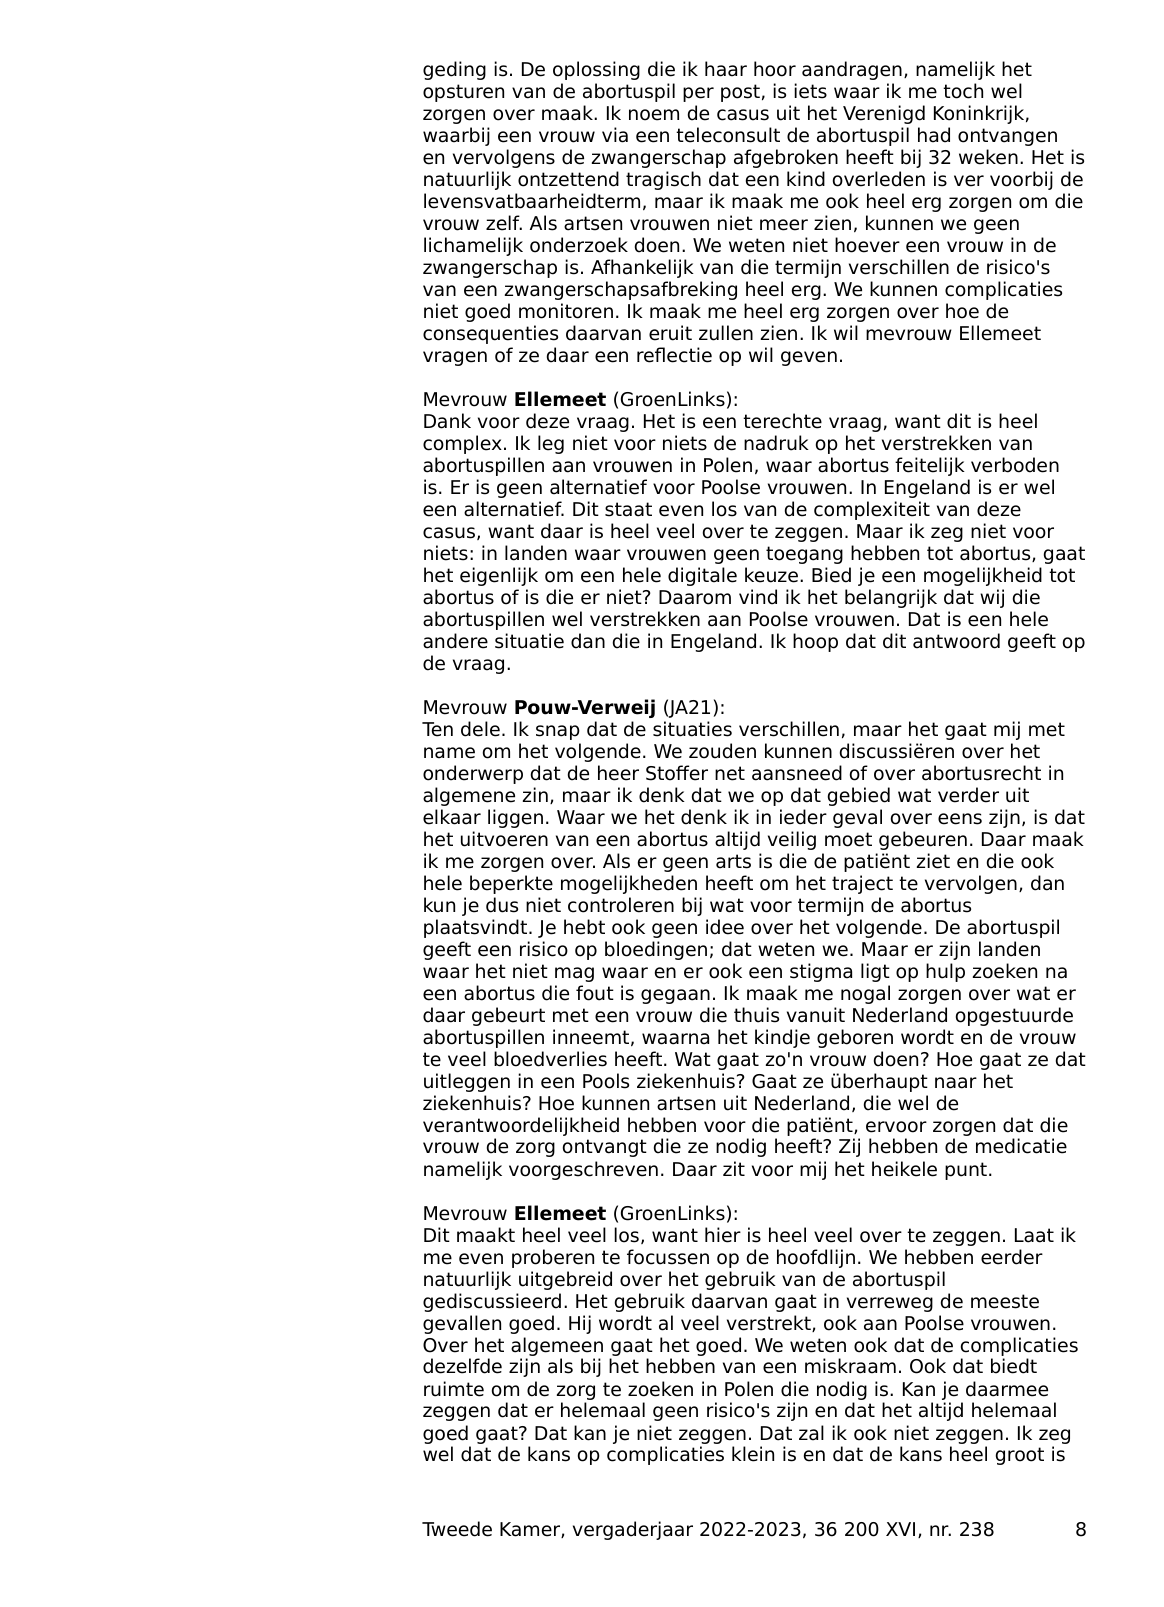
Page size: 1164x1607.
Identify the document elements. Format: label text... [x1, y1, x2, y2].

text Dit maakt heel veel los, want hier is heel veel over te zeggen. Laat ik me even proberen te focussen op de hoofdlijn. We hebben eerder natuurlijk uitgebreid over het gebruik van de abortuspil gediscussieerd. Het gebruik daarvan gaat in verreweg de meeste gevallen goed. Hij wordt al veel verstrekt, ook aan Poolse vrouwen. Over het algemeen gaat het goed. We weten ook dat de complicaties dezelfde zijn als bij het hebben van een miskraam. Ook dat biedt ruimte om de zorg te zoeken in Polen die nodig is. Kan je daarmee zeggen dat er helemaal geen risico's zijn en dat het altijd helemaal goed gaat? Dat kan je niet zeggen. Dat zal ik ook niet zeggen. Ik zeg wel dat de kans op complicaties klein is en dat de kans heel groot is [422, 1224, 1087, 1466]
text Mevrouw Pouw-Verweij (JA21): [422, 697, 1087, 719]
text Mevrouw Ellemeet (GroenLinks): [422, 389, 1087, 411]
text Mevrouw Ellemeet (GroenLinks): [422, 1203, 1087, 1224]
text Ten dele. Ik snap dat de situaties verschillen, maar het gaat mij met name om het volgende. We zouden kunnen discussiëren over het onderwerp dat de heer Stoffer net aansneed of over abortusrecht in algemene zin, maar ik denk dat we op dat gebied wat verder uit elkaar liggen. Waar we het denk ik in ieder geval over eens zijn, is dat het uitvoeren van een abortus altijd veilig moet gebeuren. Daar maak ik me zorgen over. Als er geen arts is die de patiënt ziet en die ook hele beperkte mogelijkheden heeft om het traject te vervolgen, dan kun je dus niet controleren bij wat voor termijn de abortus plaatsvindt. Je hebt ook geen idee over het volgende. De abortuspil geeft een risico op bloedingen; dat weten we. Maar er zijn landen waar het niet mag waar en er ook een stigma ligt op hulp zoeken na een abortus die fout is gegaan. Ik maak me nogal zorgen over wat er daar gebeurt met een vrouw die thuis vanuit Nederland opgestuurde abortuspillen inneemt, waarna het kindje geboren wordt en de vrouw te veel bloedverlies heeft. Wat gaat zo'n vrouw doen? Hoe gaat ze dat uitleggen in een Pools ziekenhuis? Gaat ze überhaupt naar het ziekenhuis? Hoe kunnen artsen uit Nederland, die wel de verantwoordelijkheid hebben voor die patiënt, ervoor zorgen dat die vrouw de zorg ontvangt die ze nodig heeft? Zij hebben de medicatie namelijk voorgeschreven. Daar zit voor mij het heikele punt. [422, 719, 1087, 1180]
text Dank voor deze vraag. Het is een terechte vraag, want dit is heel complex. Ik leg niet voor niets de nadruk op het verstrekken van abortuspillen aan vrouwen in Polen, waar abortus feitelijk verboden is. Er is geen alternatief voor Poolse vrouwen. In Engeland is er wel een alternatief. Dit staat even los van de complexiteit van deze casus, want daar is heel veel over te zeggen. Maar ik zeg niet voor niets: in landen waar vrouwen geen toegang hebben tot abortus, gaat het eigenlijk om een hele digitale keuze. Bied je een mogelijkheid tot abortus of is die er niet? Daarom vind ik het belangrijk dat wij die abortuspillen wel verstrekken aan Poolse vrouwen. Dat is een hele andere situatie dan die in Engeland. Ik hoop dat dit antwoord geeft op de vraag. [422, 411, 1087, 675]
text geding is. De oplossing die ik haar hoor aandragen, namelijk het opsturen van de abortuspil per post, is iets waar ik me toch wel zorgen over maak. Ik noem de casus uit het Verenigd Koninkrijk, waarbij een vrouw via een teleconsult de abortuspil had ontvangen en vervolgens de zwangerschap afgebroken heeft bij 32 weken. Het is natuurlijk ontzettend tragisch dat een kind overleden is ver voorbij de levensvatbaarheidterm, maar ik maak me ook heel erg zorgen om die vrouw zelf. Als artsen vrouwen niet meer zien, kunnen we geen lichamelijk onderzoek doen. We weten niet hoever een vrouw in de zwangerschap is. Afhankelijk van die termijn verschillen de risico's van een zwangerschapsafbreking heel erg. We kunnen complicaties niet goed monitoren. Ik maak me heel erg zorgen over hoe de consequenties daarvan eruit zullen zien. Ik wil mevrouw Ellemeet vragen of ze daar een reflectie op wil geven. [422, 59, 1087, 367]
